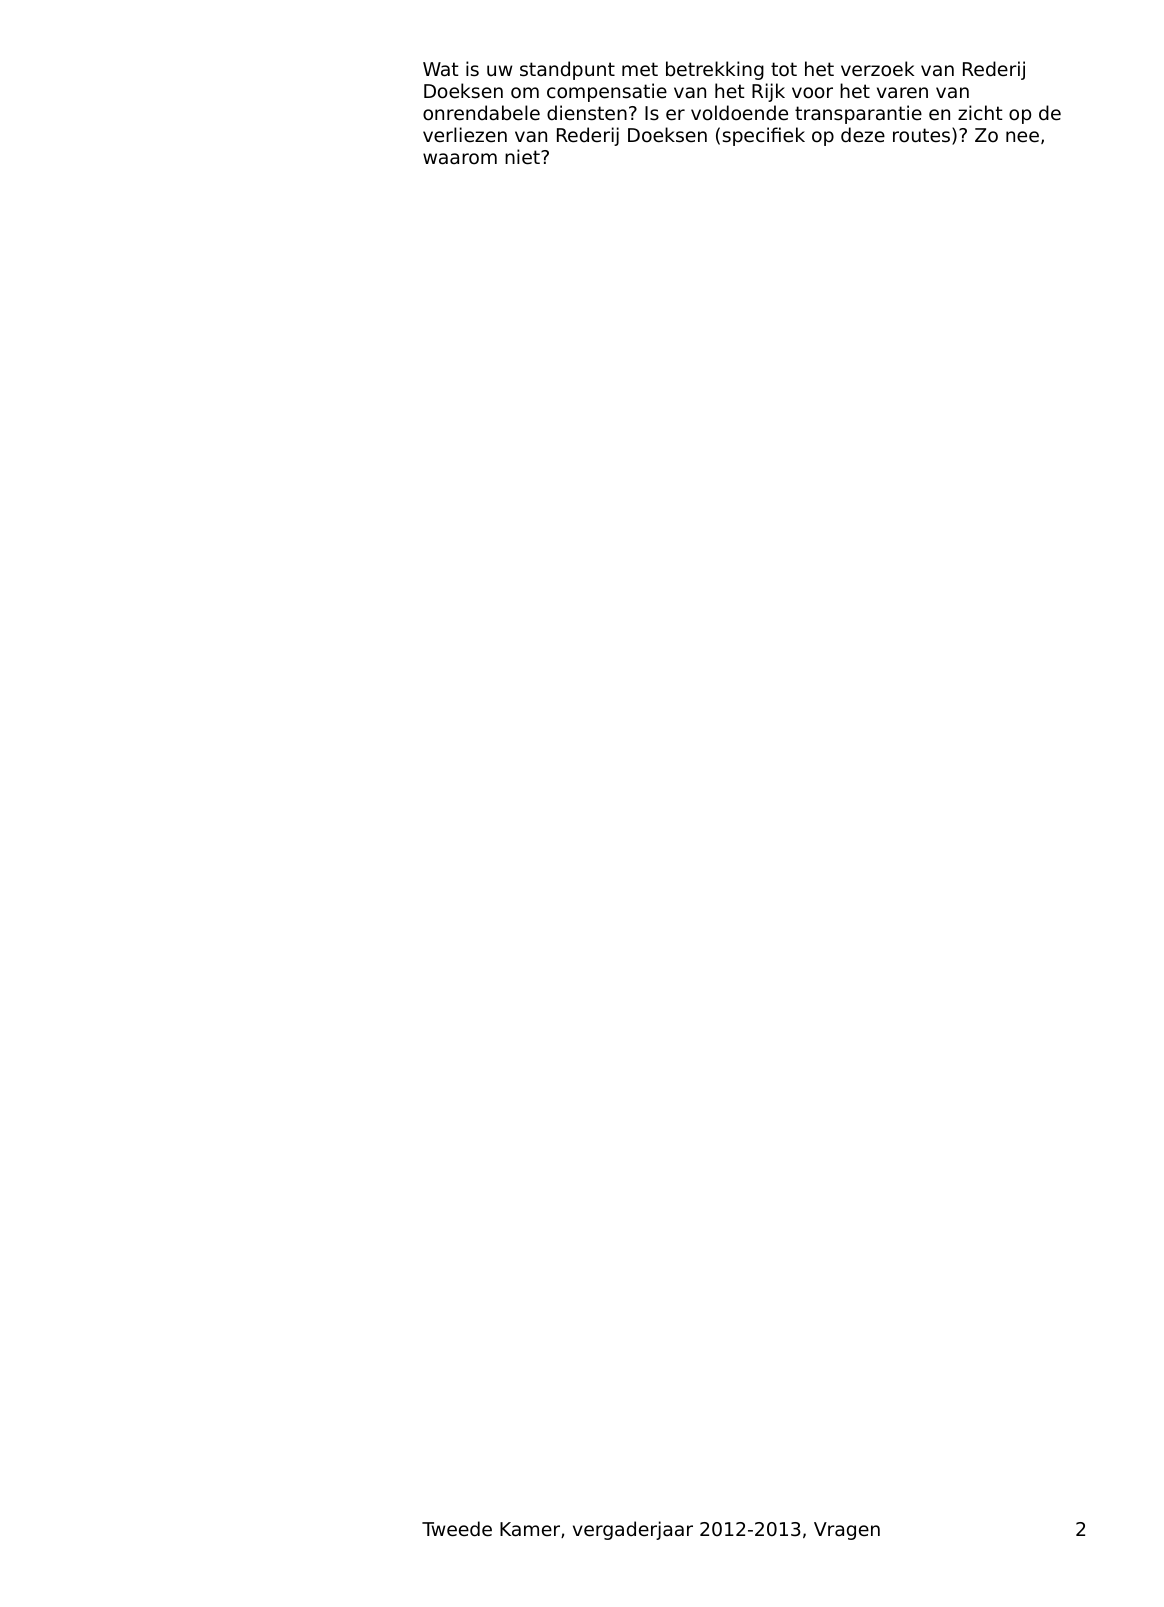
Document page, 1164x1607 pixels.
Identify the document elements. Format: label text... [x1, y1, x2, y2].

text Wat is uw standpunt met betrekking tot het verzoek van Rederij Doeksen om compensatie van het Rijk voor het varen van onrendabele diensten? Is er voldoende transparantie en zicht op de verliezen van Rederij Doeksen (specifiek op deze routes)? Zo nee, waarom niet? [422, 59, 1087, 169]
